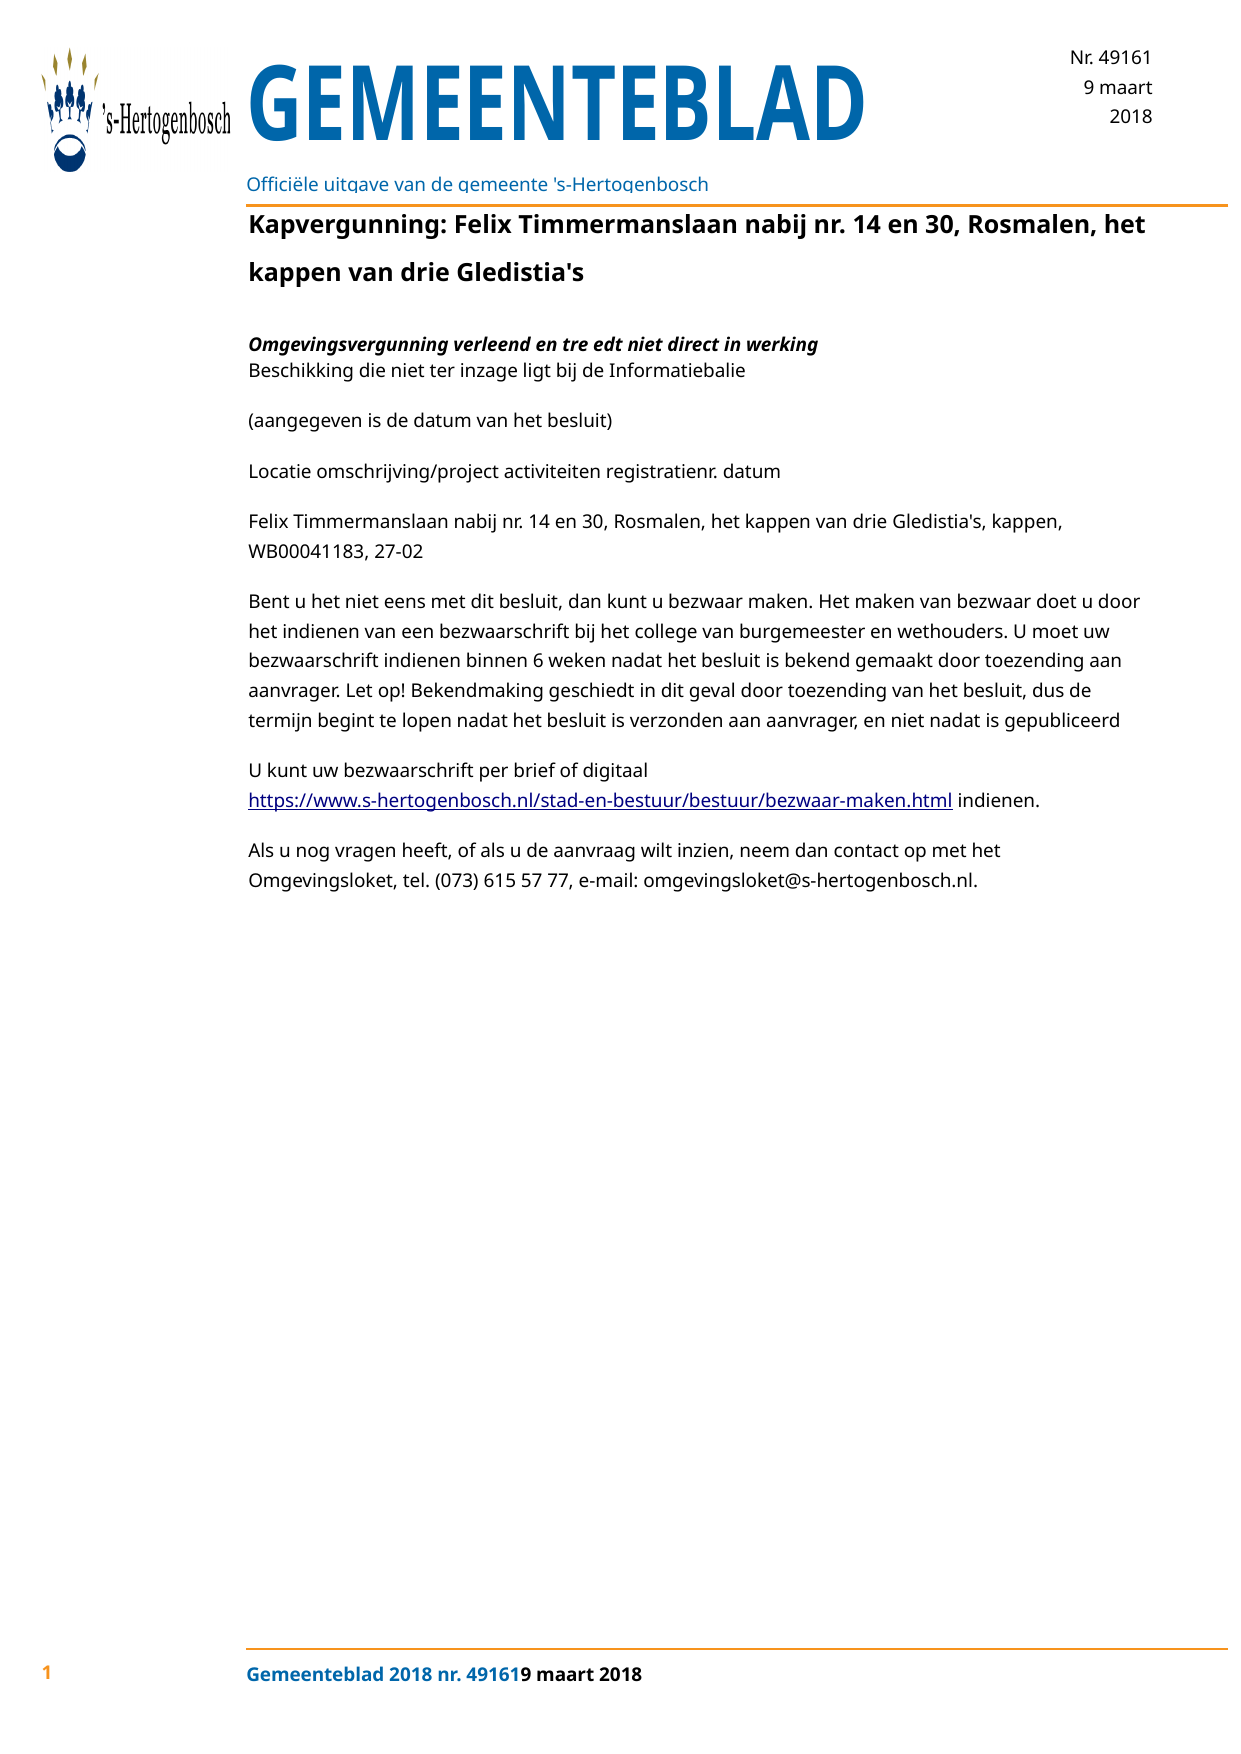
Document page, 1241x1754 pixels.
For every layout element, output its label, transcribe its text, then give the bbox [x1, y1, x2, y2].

text Felix Timmermanslaan nabij nr. 14 en 30, Rosmalen, het kappen van drie Gledistia's, kappen, WB00041183, 27-02 [248, 508, 1152, 564]
text Bent u het niet eens met dit besluit, dan kunt u bezwaar maken. Het maken van bezwaar doet u door het indienen van een bezwaarschrift bij het college van burgemeester en wethouders. U moet uw bezwaarschrift indienen binnen 6 weken nadat het besluit is bekend gemaakt door toezending aan aanvrager. Let op! Bekendmaking geschiedt in dit geval door toezending van het besluit, dus de termijn begint te lopen nadat het besluit is verzonden aan aanvrager, en niet nadat is gepubliceerd [248, 588, 1152, 732]
text Locatie omschrijving/project activiteiten registratienr. datum [248, 458, 1152, 484]
text Als u nog vragen heeft, of als u de aanvraag wilt inzien, neem dan contact op met het Omgevingsloket, tel. (073) 615 57 77, e-mail: omgevingsloket@s-hertogenbosch.nl. [248, 837, 1152, 892]
text Kapvergunning: Felix Timmermanslaan nabij nr. 14 en 30, Rosmalen, het kappen van drie Gledistia's [248, 207, 1152, 288]
text (aangegeven is de datum van het besluit) [248, 408, 1152, 433]
picture [41, 47, 231, 172]
text U kunt uw bezwaarschrift per brief of digitaal https://www.s-hertogenbosch.nl/stad-en-bestuur/bestuur/bezwaar-maken.html indienen. [248, 757, 1152, 812]
text Omgevingsvergunning verleend en tre edt niet direct in werking [248, 331, 1152, 357]
text Beschikking die niet ter inzage ligt bij de Informatiebalie [248, 357, 1152, 383]
